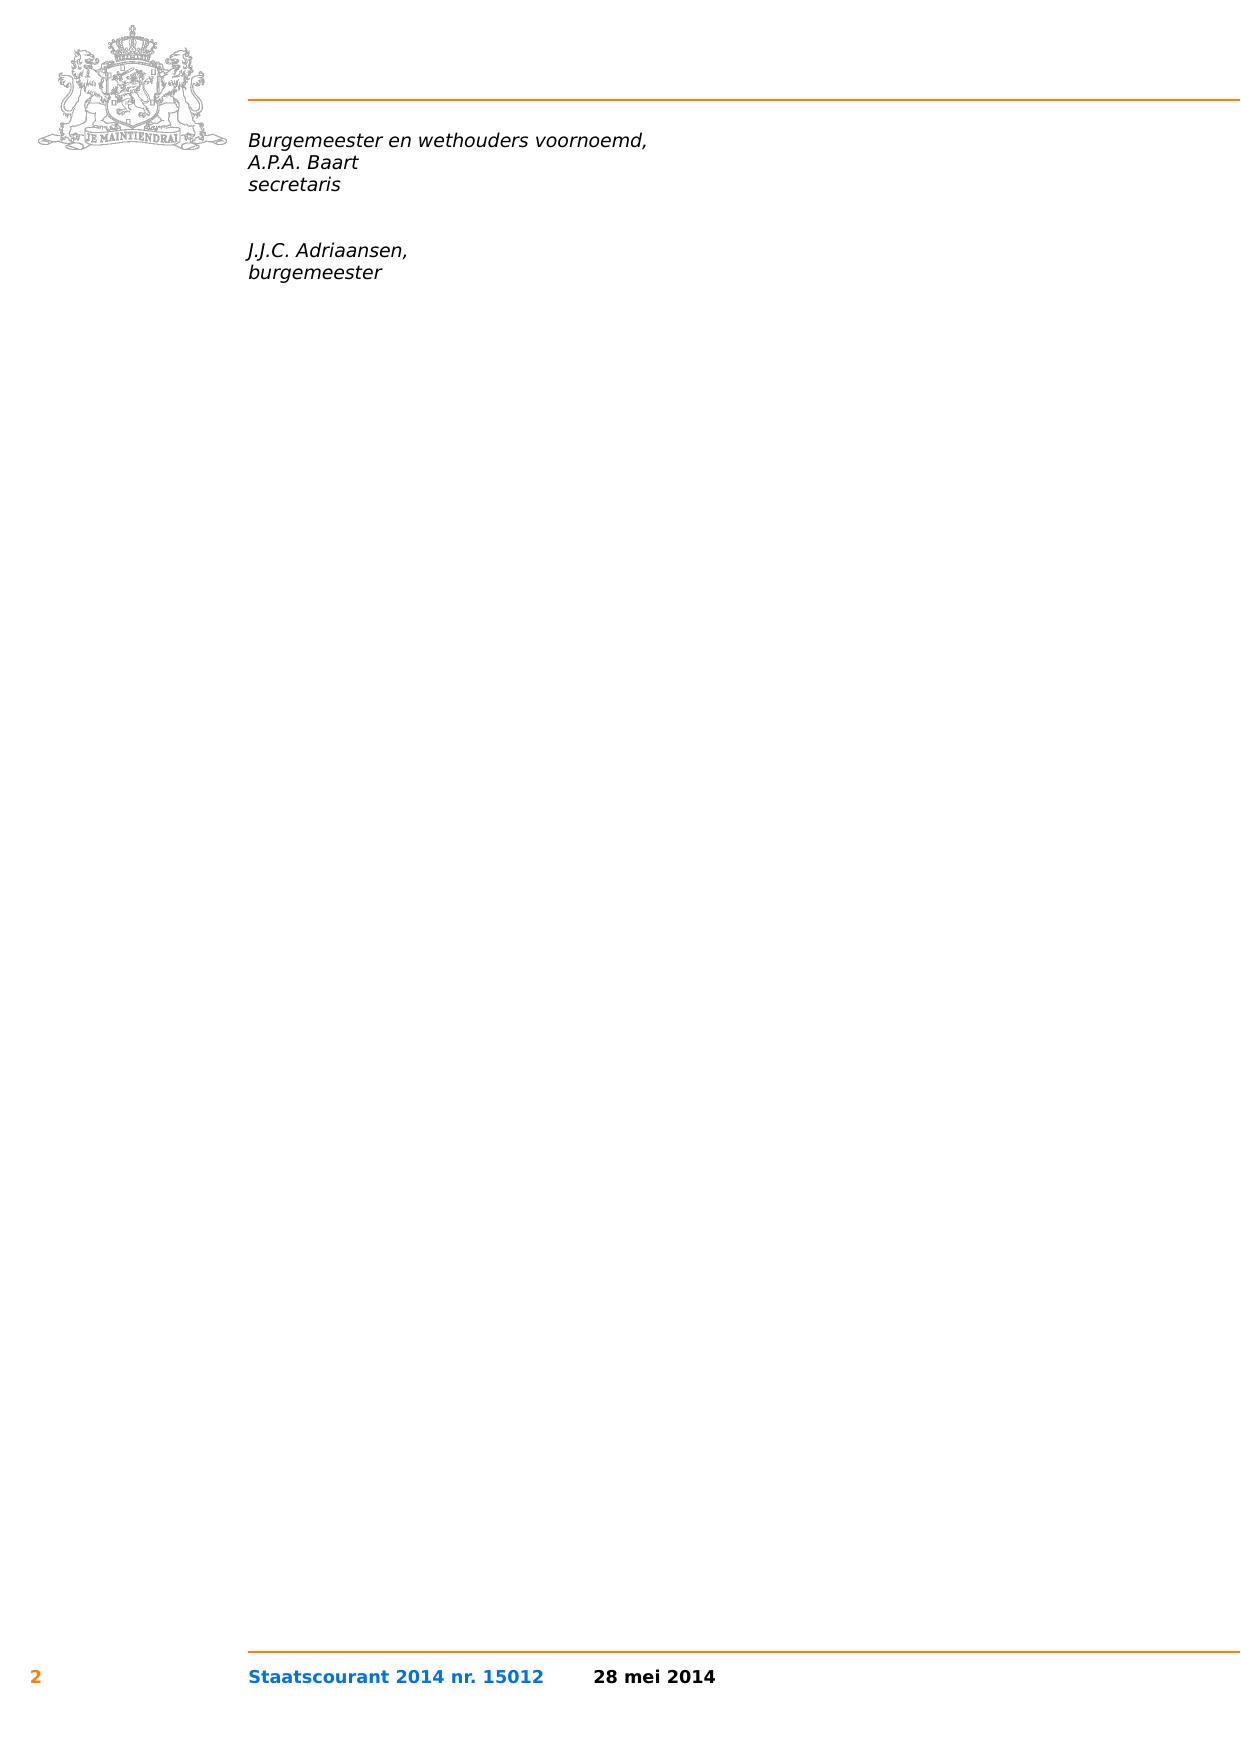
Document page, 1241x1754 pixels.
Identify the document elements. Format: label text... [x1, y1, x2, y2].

text Burgemeester en wethouders voornoemd, A.P.A. Baart secretaris [248, 130, 1163, 196]
picture [38, 25, 227, 150]
text J.J.C. Adriaansen, burgemeester [248, 218, 1163, 284]
